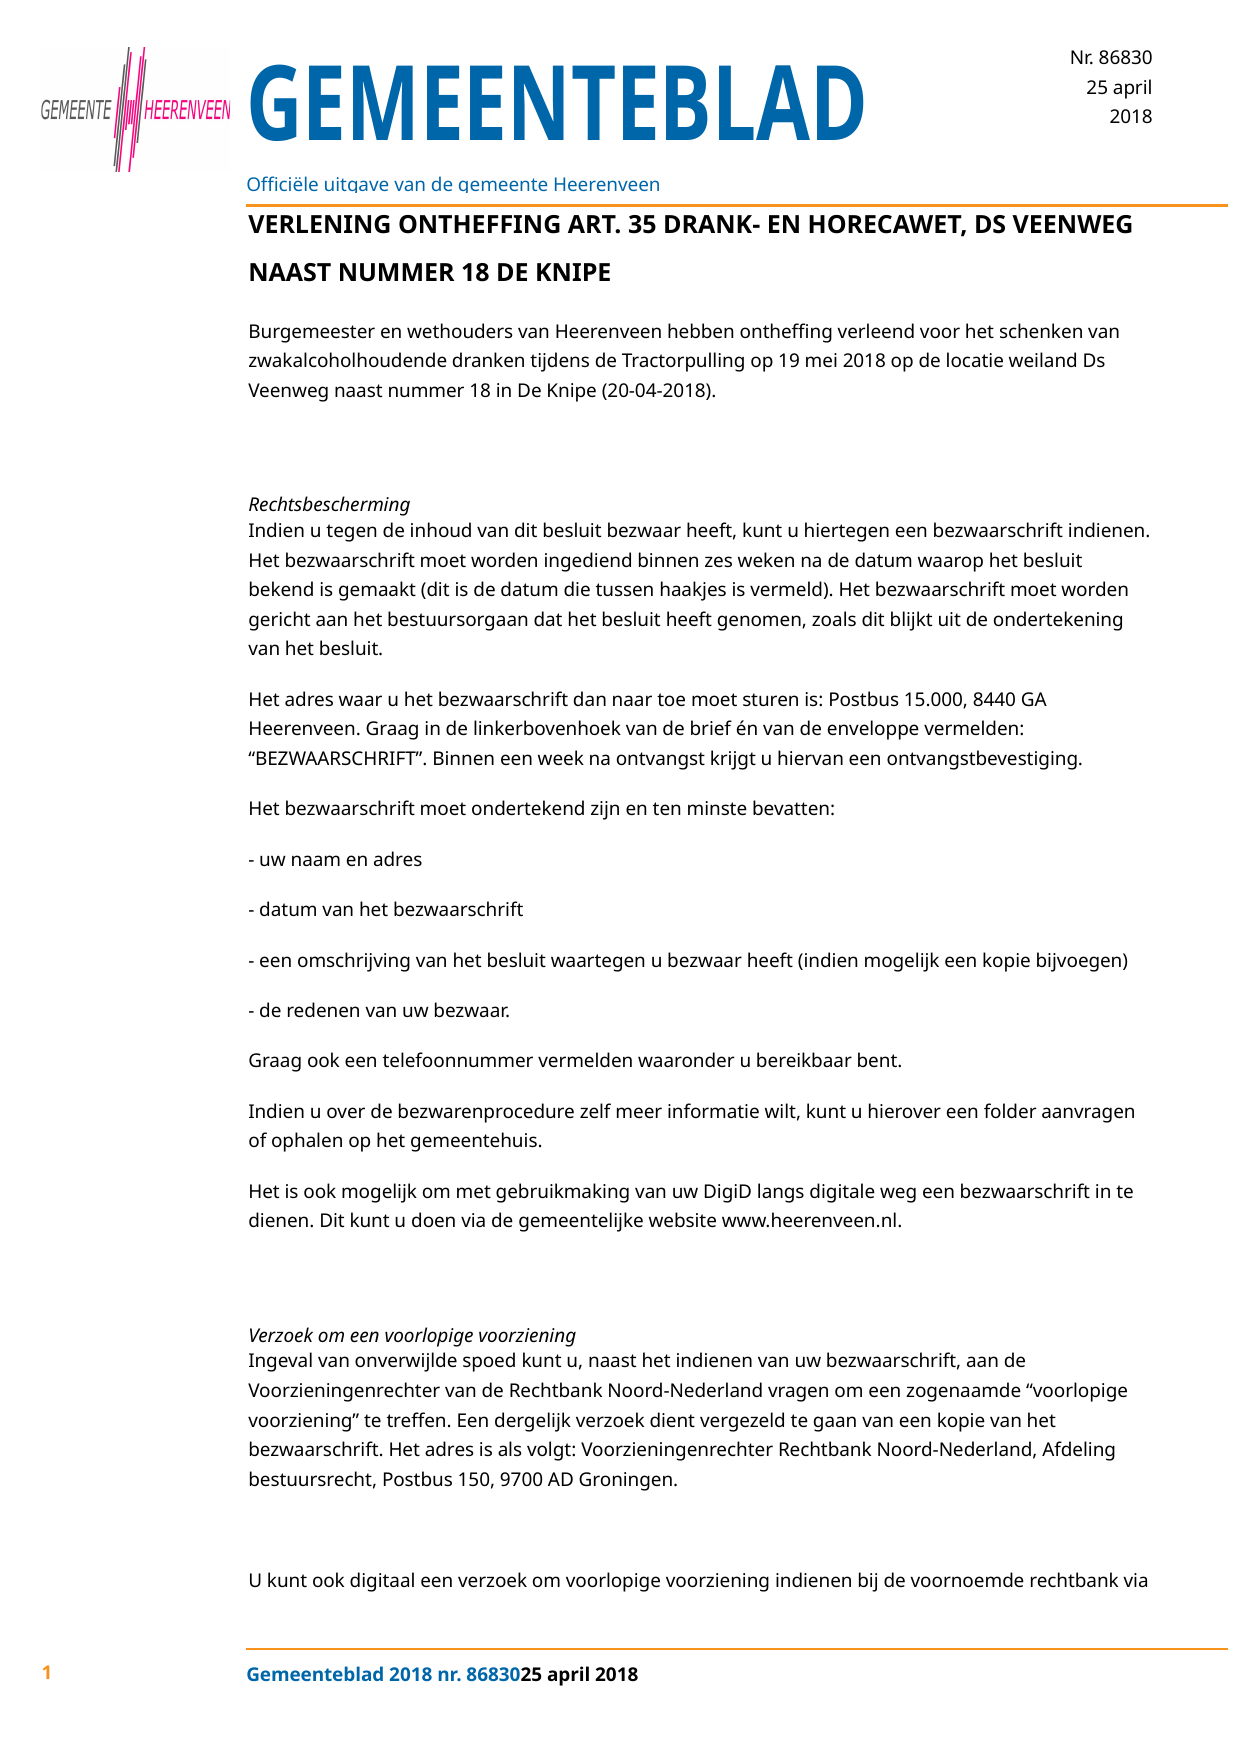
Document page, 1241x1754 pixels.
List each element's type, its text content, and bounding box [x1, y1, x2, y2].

text U kunt ook digitaal een verzoek om voorlopige voorziening indienen bij de voornoemde rechtbank via [248, 1567, 1152, 1593]
text Rechtsbescherming [248, 491, 1152, 517]
text - de redenen van uw bezwaar. [248, 997, 1152, 1023]
text Verzoek om een voorlopige voorziening [248, 1322, 1152, 1348]
text - datum van het bezwaarschrift [248, 896, 1152, 922]
text VERLENING ONTHEFFING ART. 35 DRANK- EN HORECAWET, DS VEENWEG NAAST NUMMER 18 DE KNIPE [248, 207, 1152, 288]
text - uw naam en adres [248, 846, 1152, 872]
picture [41, 47, 231, 172]
text Burgemeester en wethouders van Heerenveen hebben ontheffing verleend voor het schenken van zwakalcoholhoudende dranken tijdens de Tractorpulling op 19 mei 2018 op de locatie weiland Ds Veenweg naast nummer 18 in De Knipe (20-04-2018). [248, 318, 1152, 403]
text Graag ook een telefoonnummer vermelden waaronder u bereikbaar bent. [248, 1048, 1152, 1073]
text Ingeval van onverwijlde spoed kunt u, naast het indienen van uw bezwaarschrift, aan de Voorzieningenrechter van de Rechtbank Noord-Nederland vragen om een zogenaamde “voorlopige voorziening” te treffen. Een dergelijk verzoek dient vergezeld te gaan van een kopie van het bezwaarschrift. Het adres is als volgt: Voorzieningenrechter Rechtbank Noord-Nederland, Afdeling bestuursrecht, Postbus 150, 9700 AD Groningen. [248, 1348, 1152, 1492]
text Indien u tegen de inhoud van dit besluit bezwaar heeft, kunt u hiertegen een bezwaarschrift indienen. Het bezwaarschrift moet worden ingediend binnen zes weken na de datum waarop het besluit bekend is gemaakt (dit is de datum die tussen haakjes is vermeld). Het bezwaarschrift moet worden gericht aan het bestuursorgaan dat het besluit heeft genomen, zoals dit blijkt uit de ondertekening van het besluit. [248, 517, 1152, 661]
text - een omschrijving van het besluit waartegen u bezwaar heeft (indien mogelijk een kopie bijvoegen) [248, 947, 1152, 972]
text Het is ook mogelijk om met gebruikmaking van uw DigiD langs digitale weg een bezwaarschrift in te dienen. Dit kunt u doen via de gemeentelijke website www.heerenveen.nl. [248, 1178, 1152, 1233]
text Het adres waar u het bezwaarschrift dan naar toe moet sturen is: Postbus 15.000, 8440 GA Heerenveen. Graag in de linkerbovenhoek van de brief én van de enveloppe vermelden: “BEZWAARSCHRIFT”. Binnen een week na ontvangst krijgt u hiervan een ontvangstbevestiging. [248, 686, 1152, 771]
text Het bezwaarschrift moet ondertekend zijn en ten minste bevatten: [248, 796, 1152, 821]
text Indien u over de bezwarenprocedure zelf meer informatie wilt, kunt u hierover een folder aanvragen of ophalen op het gemeentehuis. [248, 1098, 1152, 1153]
